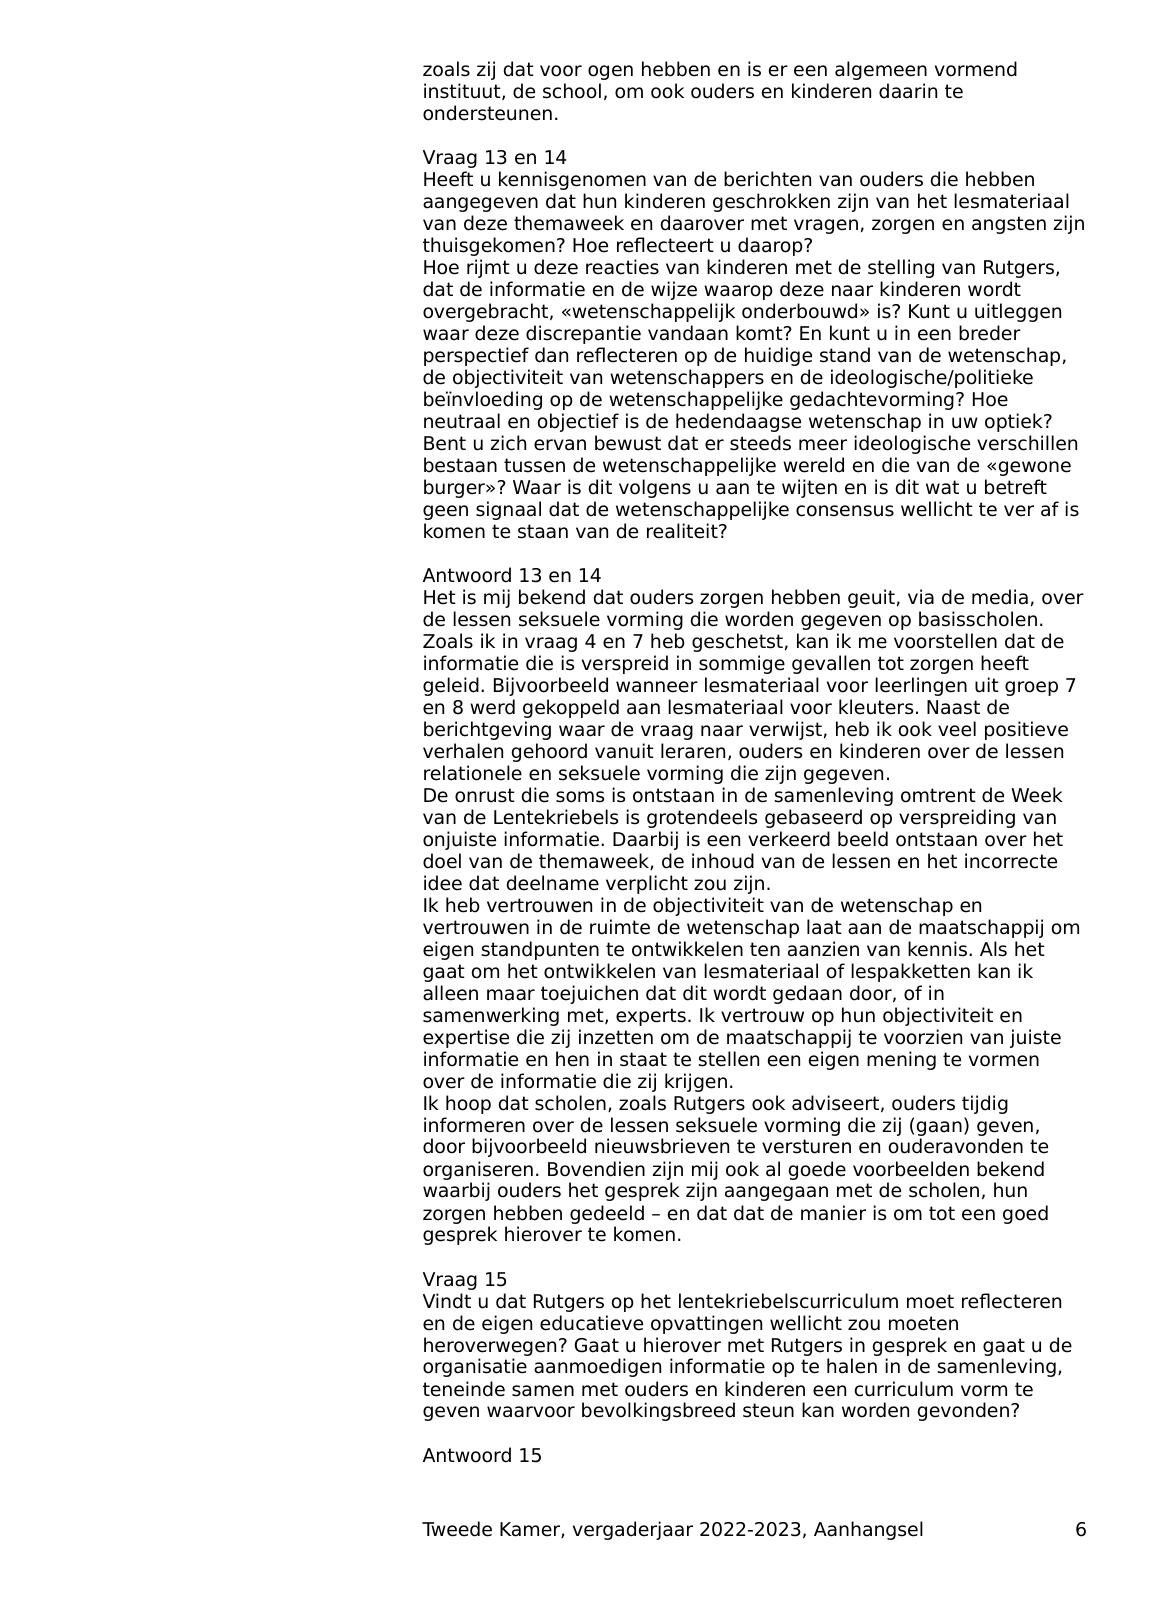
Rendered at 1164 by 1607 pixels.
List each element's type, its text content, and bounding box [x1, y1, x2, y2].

text Ik heb vertrouwen in de objectiviteit van de wetenschap en vertrouwen in de ruimte de wetenschap laat aan de maatschappij om eigen standpunten te ontwikkelen ten aanzien van kennis. Als het gaat om het ontwikkelen van lesmateriaal of lespakketten kan ik alleen maar toejuichen dat dit wordt gedaan door, of in samenwerking met, experts. Ik vertrouw op hun objectiviteit en expertise die zij inzetten om de maatschappij te voorzien van juiste informatie en hen in staat te stellen een eigen mening te vormen over de informatie die zij krijgen. [422, 895, 1087, 1092]
text zoals zij dat voor ogen hebben en is er een algemeen vormend instituut, de school, om ook ouders en kinderen daarin te ondersteunen. [422, 59, 1087, 125]
text Vindt u dat Rutgers op het lentekriebelscurriculum moet reflecteren en de eigen educatieve opvattingen wellicht zou moeten heroverwegen? Gaat u hierover met Rutgers in gesprek en gaat u de organisatie aanmoedigen informatie op te halen in de samenleving, teneinde samen met ouders en kinderen een curriculum vorm te geven waarvoor bevolkingsbreed steun kan worden gevonden? [422, 1291, 1087, 1422]
text Hoe rijmt u deze reacties van kinderen met de stelling van Rutgers, dat de informatie en de wijze waarop deze naar kinderen wordt overgebracht, «wetenschappelijk onderbouwd» is? Kunt u uitleggen waar deze discrepantie vandaan komt? En kunt u in een breder perspectief dan reflecteren op de huidige stand van de wetenschap, de objectiviteit van wetenschappers en de ideologische/politieke beïnvloeding op de wetenschappelijke gedachtevorming? Hoe neutraal en objectief is de hedendaagse wetenschap in uw optiek? Bent u zich ervan bewust dat er steeds meer ideologische verschillen bestaan tussen de wetenschappelijke wereld en die van de «gewone burger»? Waar is dit volgens u aan te wijten en is dit wat u betreft geen signaal dat de wetenschappelijke consensus wellicht te ver af is komen te staan van de realiteit? [422, 257, 1087, 543]
text Antwoord 15 [422, 1444, 1087, 1467]
text Het is mij bekend dat ouders zorgen hebben geuit, via de media, over de lessen seksuele vorming die worden gegeven op basisscholen. Zoals ik in vraag 4 en 7 heb geschetst, kan ik me voorstellen dat de informatie die is verspreid in sommige gevallen tot zorgen heeft geleid. Bijvoorbeeld wanneer lesmateriaal voor leerlingen uit groep 7 en 8 werd gekoppeld aan lesmateriaal voor kleuters. Naast de berichtgeving waar de vraag naar verwijst, heb ik ook veel positieve verhalen gehoord vanuit leraren, ouders en kinderen over de lessen relationele en seksuele vorming die zijn gegeven. [422, 587, 1087, 785]
text Ik hoop dat scholen, zoals Rutgers ook adviseert, ouders tijdig informeren over de lessen seksuele vorming die zij (gaan) geven, door bijvoorbeeld nieuwsbrieven te versturen en ouderavonden te organiseren. Bovendien zijn mij ook al goede voorbeelden bekend waarbij ouders het gesprek zijn aangegaan met de scholen, hun zorgen hebben gedeeld – en dat dat de manier is om tot een goed gesprek hierover te komen. [422, 1092, 1087, 1246]
text De onrust die soms is ontstaan in de samenleving omtrent de Week van de Lentekriebels is grotendeels gebaseerd op verspreiding van onjuiste informatie. Daarbij is een verkeerd beeld ontstaan over het doel van de themaweek, de inhoud van de lessen en het incorrecte idee dat deelname verplicht zou zijn. [422, 785, 1087, 895]
text Vraag 13 en 14 [422, 147, 1087, 169]
text Heeft u kennisgenomen van de berichten van ouders die hebben aangegeven dat hun kinderen geschrokken zijn van het lesmateriaal van deze themaweek en daarover met vragen, zorgen en angsten zijn thuisgekomen? Hoe reflecteert u daarop? [422, 169, 1087, 257]
text Antwoord 13 en 14 [422, 565, 1087, 587]
text Vraag 15 [422, 1268, 1087, 1291]
